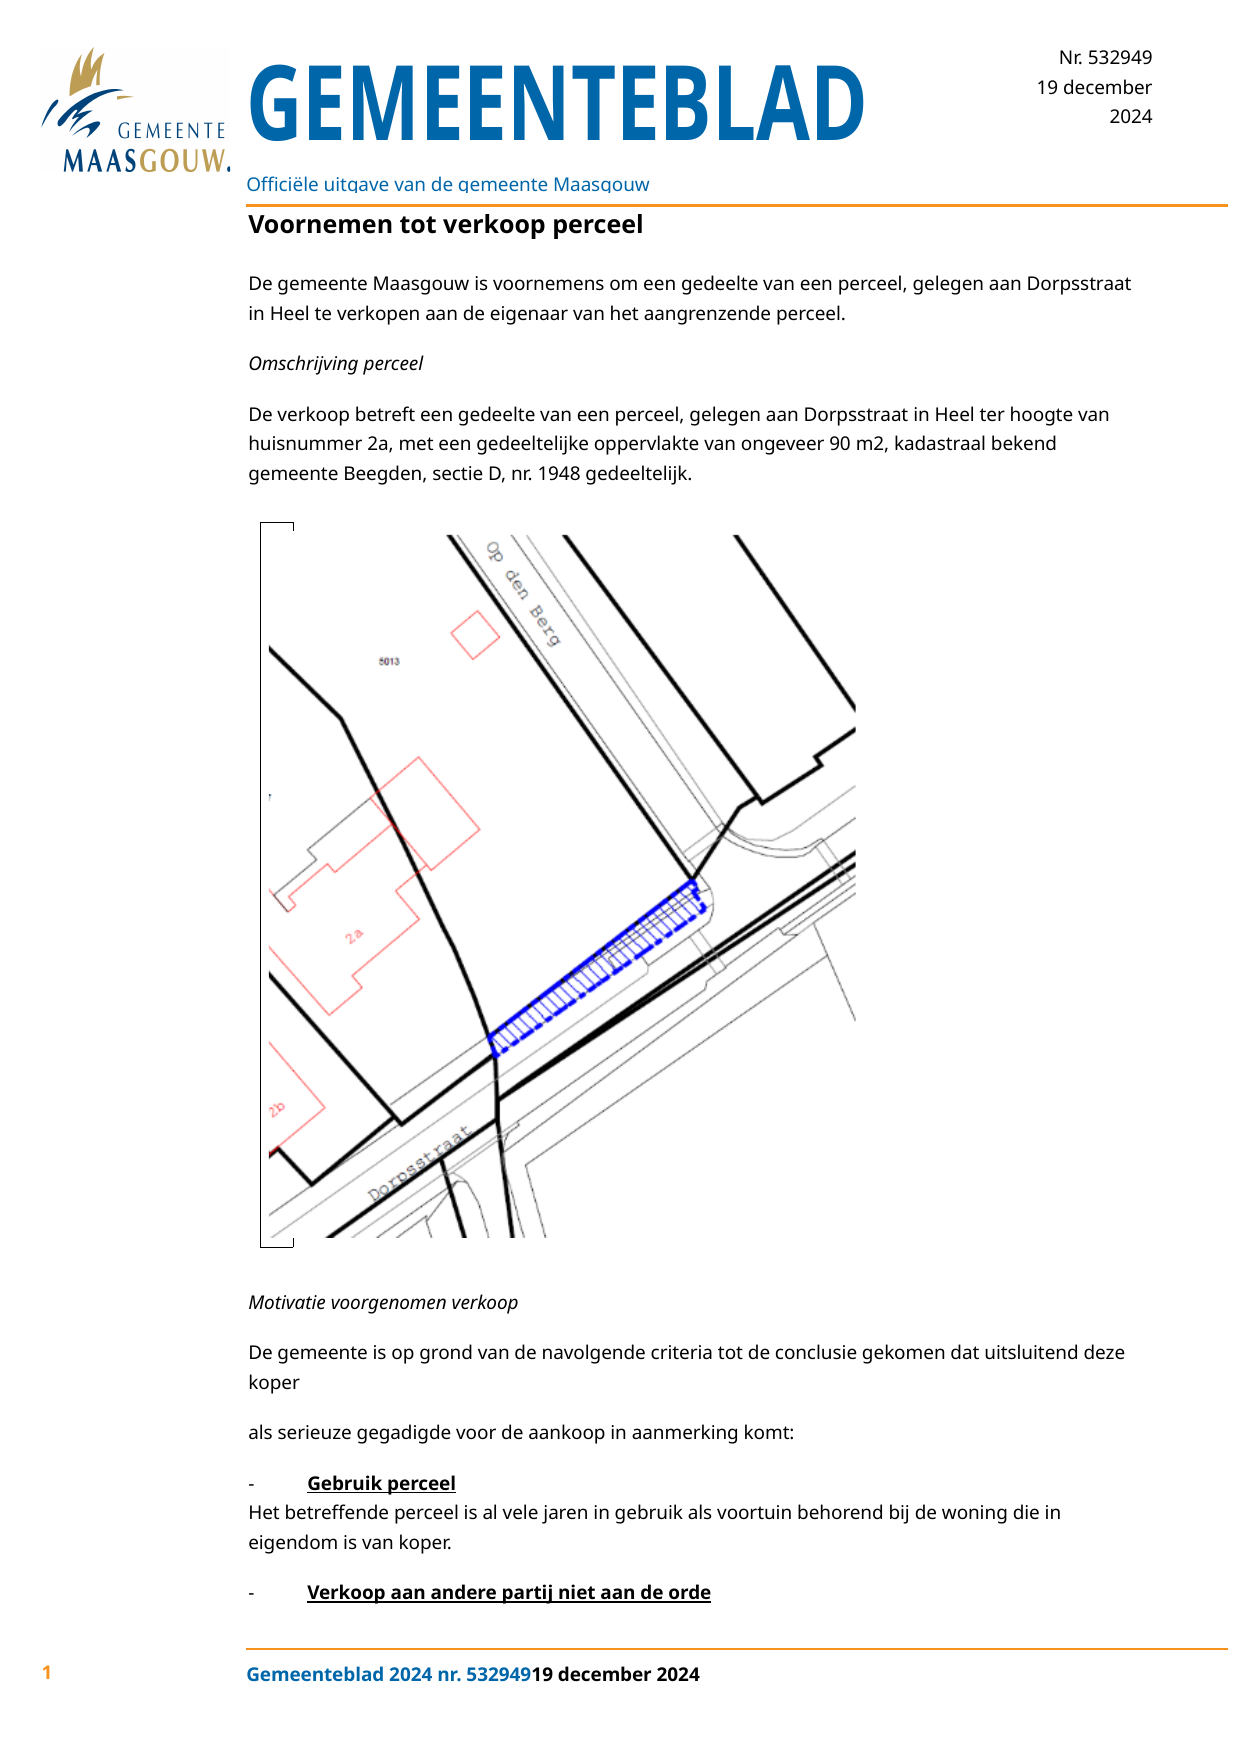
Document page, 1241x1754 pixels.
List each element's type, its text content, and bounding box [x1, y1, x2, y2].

list Gebruik perceel [248, 1470, 1152, 1496]
text Het betreffende perceel is al vele jaren in gebruik als voortuin behorend bij de woning die in eigendom is van koper. [248, 1499, 1152, 1555]
picture [41, 47, 231, 172]
picture [268, 531, 860, 1238]
text De verkoop betreft een gedeelte van een perceel, gelegen aan Dorpsstraat in Heel ter hoogte van huisnummer 2a, met een gedeeltelijke oppervlakte van ongeveer 90 m2, kadastraal bekend gemeente Beegden, sectie D, nr. 1948 gedeeltelijk. [248, 401, 1152, 486]
text De gemeente Maasgouw is voornemens om een gedeelte van een perceel, gelegen aan Dorpsstraat in Heel te verkopen aan de eigenaar van het aangrenzende perceel. [248, 270, 1152, 326]
text als serieuze gegadigde voor de aankoop in aanmerking komt: [248, 1419, 1152, 1445]
text Voornemen tot verkoop perceel [248, 207, 1152, 241]
list Verkoop aan andere partij niet aan de orde [248, 1579, 1152, 1605]
text Omschrijving perceel [248, 350, 1152, 376]
text Motivatie voorgenomen verkoop [248, 1289, 1152, 1315]
text De gemeente is op grond van de navolgende criteria tot de conclusie gekomen dat uitsluitend deze koper [248, 1339, 1152, 1395]
